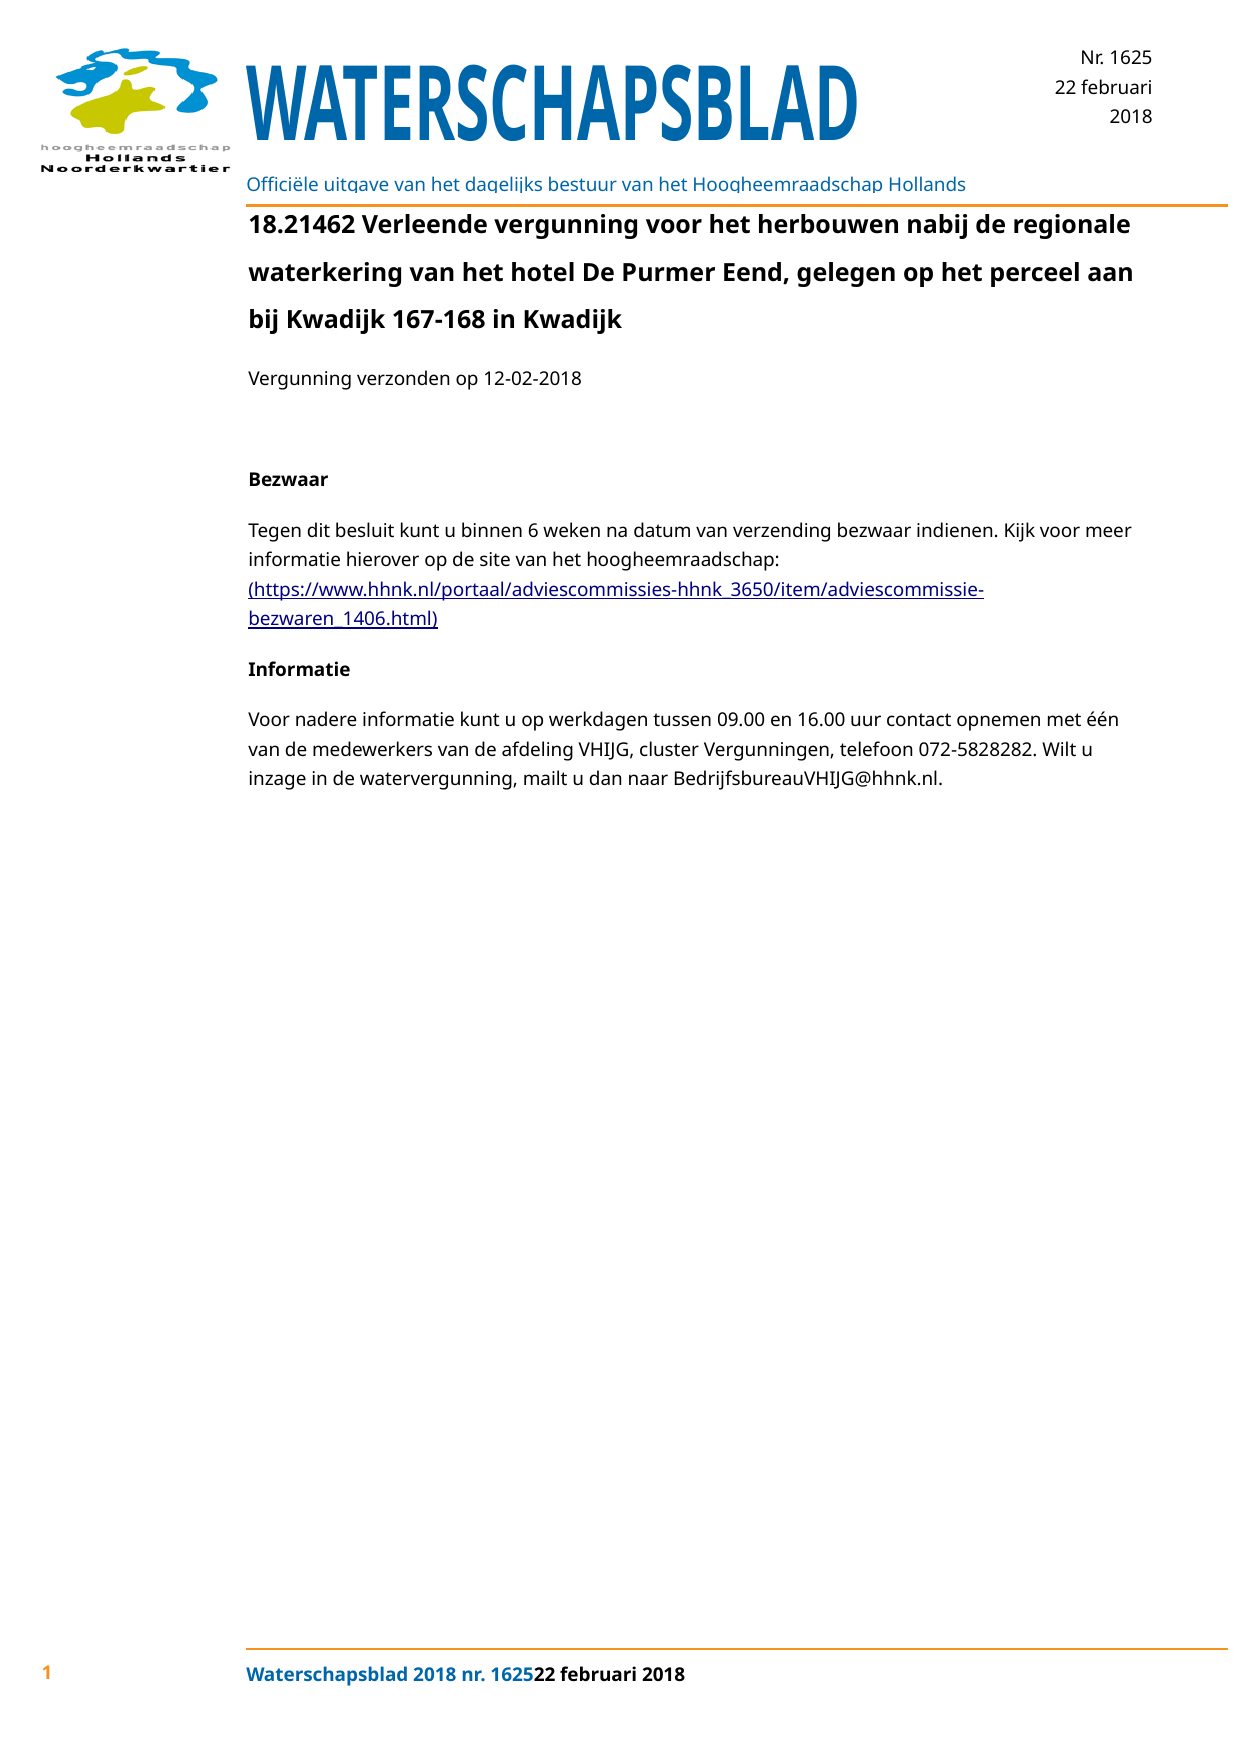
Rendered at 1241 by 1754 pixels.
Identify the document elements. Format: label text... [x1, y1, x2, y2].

text Vergunning verzonden op 12-02-2018 [248, 366, 1152, 391]
text Voor nadere informatie kunt u op werkdagen tussen 09.00 en 16.00 uur contact opnemen met één van de medewerkers van de afdeling VHIJG, cluster Vergunningen, telefoon 072-5828282. Wilt u inzage in de watervergunning, mailt u dan naar BedrijfsbureauVHIJG@hhnk.nl. [248, 706, 1152, 791]
text 18.21462 Verleende vergunning voor het herbouwen nabij de regionale waterkering van het hotel De Purmer Eend, gelegen op het perceel aan bij Kwadijk 167-168 in Kwadijk [248, 207, 1152, 336]
picture [41, 47, 231, 172]
text Tegen dit besluit kunt u binnen 6 weken na datum van verzending bezwaar indienen. Kijk voor meer informatie hierover op de site van het hoogheemraadschap: (https://www.hhnk.nl/portaal/adviescommissies-hhnk_3650/item/adviescommissie-bezwaren_1406.html) [248, 517, 1152, 631]
text Informatie [248, 656, 1152, 682]
text Bezwaar [248, 466, 1152, 492]
